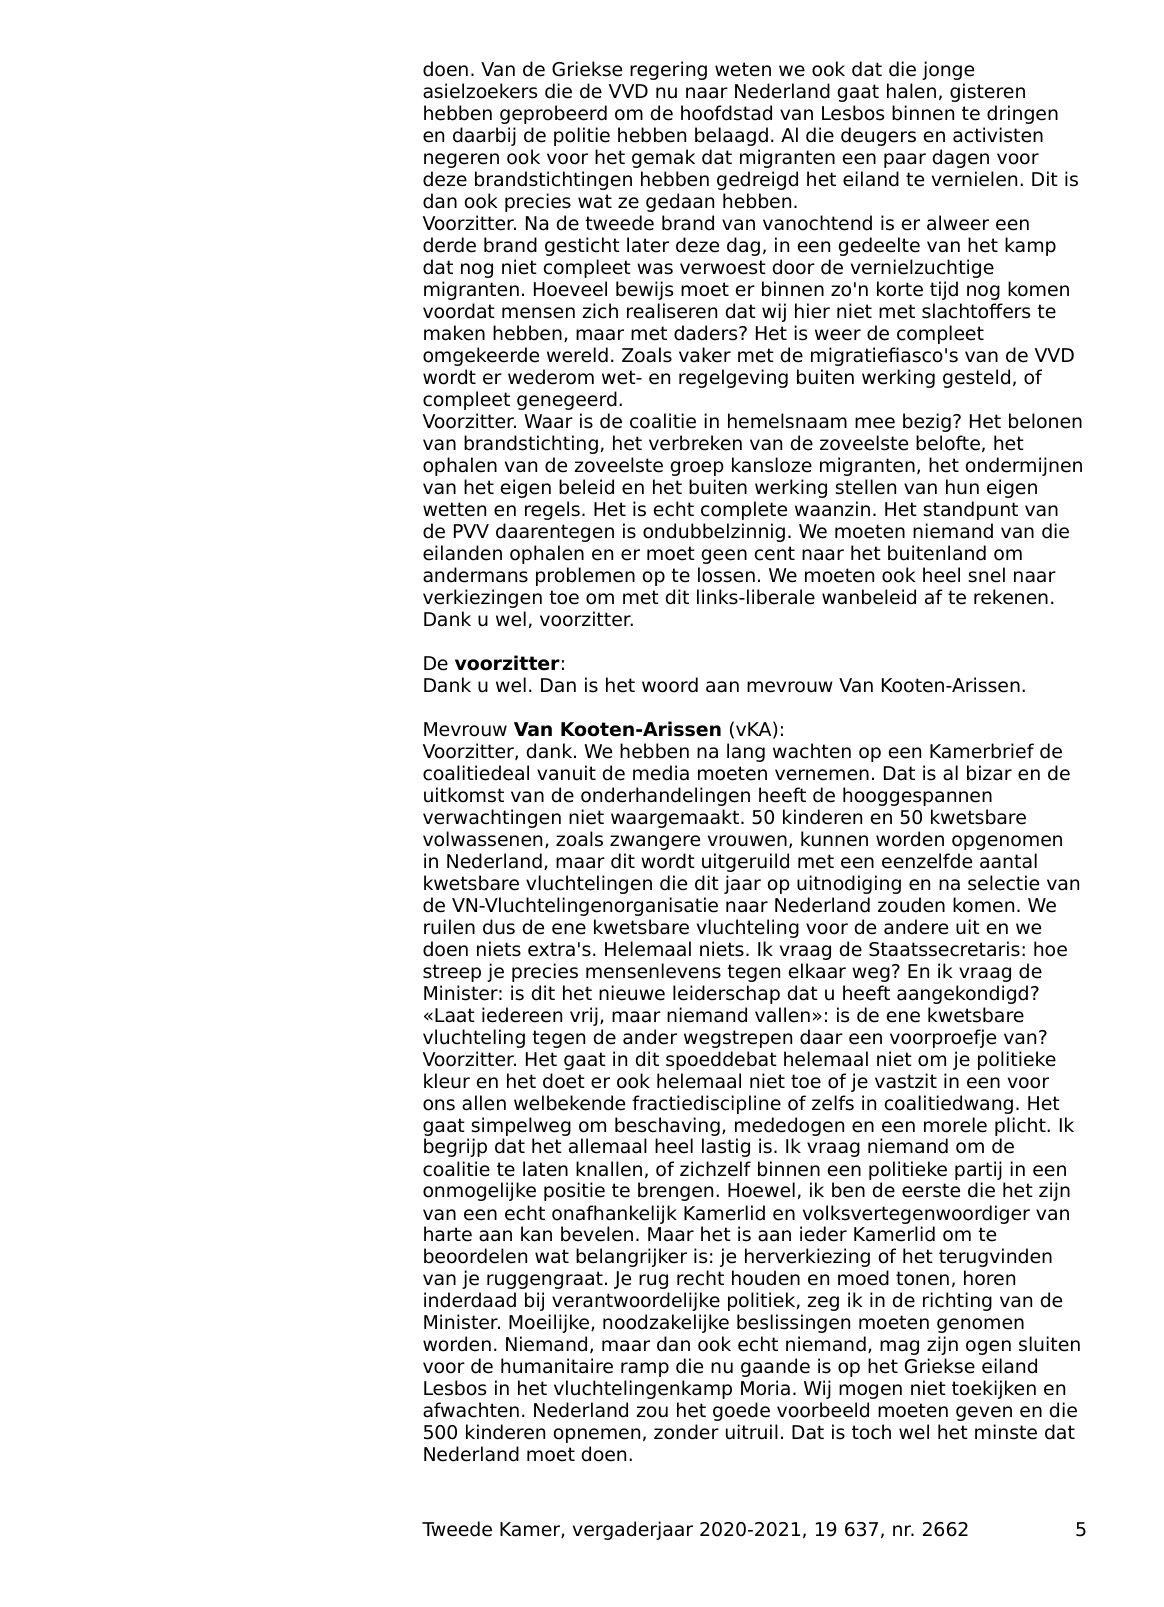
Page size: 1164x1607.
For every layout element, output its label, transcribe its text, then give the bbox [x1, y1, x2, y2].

text doen. Van de Griekse regering weten we ook dat die jonge asielzoekers die de VVD nu naar Nederland gaat halen, gisteren hebben geprobeerd om de hoofdstad van Lesbos binnen te dringen en daarbij de politie hebben belaagd. Al die deugers en activisten negeren ook voor het gemak dat migranten een paar dagen voor deze brandstichtingen hebben gedreigd het eiland te vernielen. Dit is dan ook precies wat ze gedaan hebben. [422, 59, 1087, 213]
text Mevrouw Van Kooten-Arissen (vKA): [422, 719, 1087, 741]
text Voorzitter. Na de tweede brand van vanochtend is er alweer een derde brand gesticht later deze dag, in een gedeelte van het kamp dat nog niet compleet was verwoest door de vernielzuchtige migranten. Hoeveel bewijs moet er binnen zo'n korte tijd nog komen voordat mensen zich realiseren dat wij hier niet met slachtoffers te maken hebben, maar met daders? Het is weer de compleet omgekeerde wereld. Zoals vaker met de migratiefiasco's van de VVD wordt er wederom wet- en regelgeving buiten werking gesteld, of compleet genegeerd. [422, 213, 1087, 411]
text Dank u wel, voorzitter. [422, 608, 1087, 631]
text Voorzitter, dank. We hebben na lang wachten op een Kamerbrief de coalitiedeal vanuit de media moeten vernemen. Dat is al bizar en de uitkomst van de onderhandelingen heeft de hooggespannen verwachtingen niet waargemaakt. 50 kinderen en 50 kwetsbare volwassenen, zoals zwangere vrouwen, kunnen worden opgenomen in Nederland, maar dit wordt uitgeruild met een eenzelfde aantal kwetsbare vluchtelingen die dit jaar op uitnodiging en na selectie van de VN-Vluchtelingenorganisatie naar Nederland zouden komen. We ruilen dus de ene kwetsbare vluchteling voor de andere uit en we doen niets extra's. Helemaal niets. Ik vraag de Staatssecretaris: hoe streep je precies mensenlevens tegen elkaar weg? En ik vraag de Minister: is dit het nieuwe leiderschap dat u heeft aangekondigd? «Laat iedereen vrij, maar niemand vallen»: is de ene kwetsbare vluchteling tegen de ander wegstrepen daar een voorproefje van? [422, 741, 1087, 1048]
text De voorzitter: [422, 653, 1087, 675]
text Voorzitter. Waar is de coalitie in hemelsnaam mee bezig? Het belonen van brandstichting, het verbreken van de zoveelste belofte, het ophalen van de zoveelste groep kansloze migranten, het ondermijnen van het eigen beleid en het buiten werking stellen van hun eigen wetten en regels. Het is echt complete waanzin. Het standpunt van de PVV daarentegen is ondubbelzinnig. We moeten niemand van die eilanden ophalen en er moet geen cent naar het buitenland om andermans problemen op te lossen. We moeten ook heel snel naar verkiezingen toe om met dit links-liberale wanbeleid af te rekenen. [422, 411, 1087, 608]
text Voorzitter. Het gaat in dit spoeddebat helemaal niet om je politieke kleur en het doet er ook helemaal niet toe of je vastzit in een voor ons allen welbekende fractiediscipline of zelfs in coalitiedwang. Het gaat simpelweg om beschaving, mededogen en een morele plicht. Ik begrijp dat het allemaal heel lastig is. Ik vraag niemand om de coalitie te laten knallen, of zichzelf binnen een politieke partij in een onmogelijke positie te brengen. Hoewel, ik ben de eerste die het zijn van een echt onafhankelijk Kamerlid en volksvertegenwoordiger van harte aan kan bevelen. Maar het is aan ieder Kamerlid om te beoordelen wat belangrijker is: je herverkiezing of het terugvinden van je ruggengraat. Je rug recht houden en moed tonen, horen inderdaad bij verantwoordelijke politiek, zeg ik in de richting van de Minister. Moeilijke, noodzakelijke beslissingen moeten genomen worden. Niemand, maar dan ook echt niemand, mag zijn ogen sluiten voor de humanitaire ramp die nu gaande is op het Griekse eiland Lesbos in het vluchtelingenkamp Moria. Wij mogen niet toekijken en afwachten. Nederland zou het goede voorbeeld moeten geven en die 500 kinderen opnemen, zonder uitruil. Dat is toch wel het minste dat Nederland moet doen. [422, 1048, 1087, 1466]
text Dank u wel. Dan is het woord aan mevrouw Van Kooten-Arissen. [422, 675, 1087, 697]
